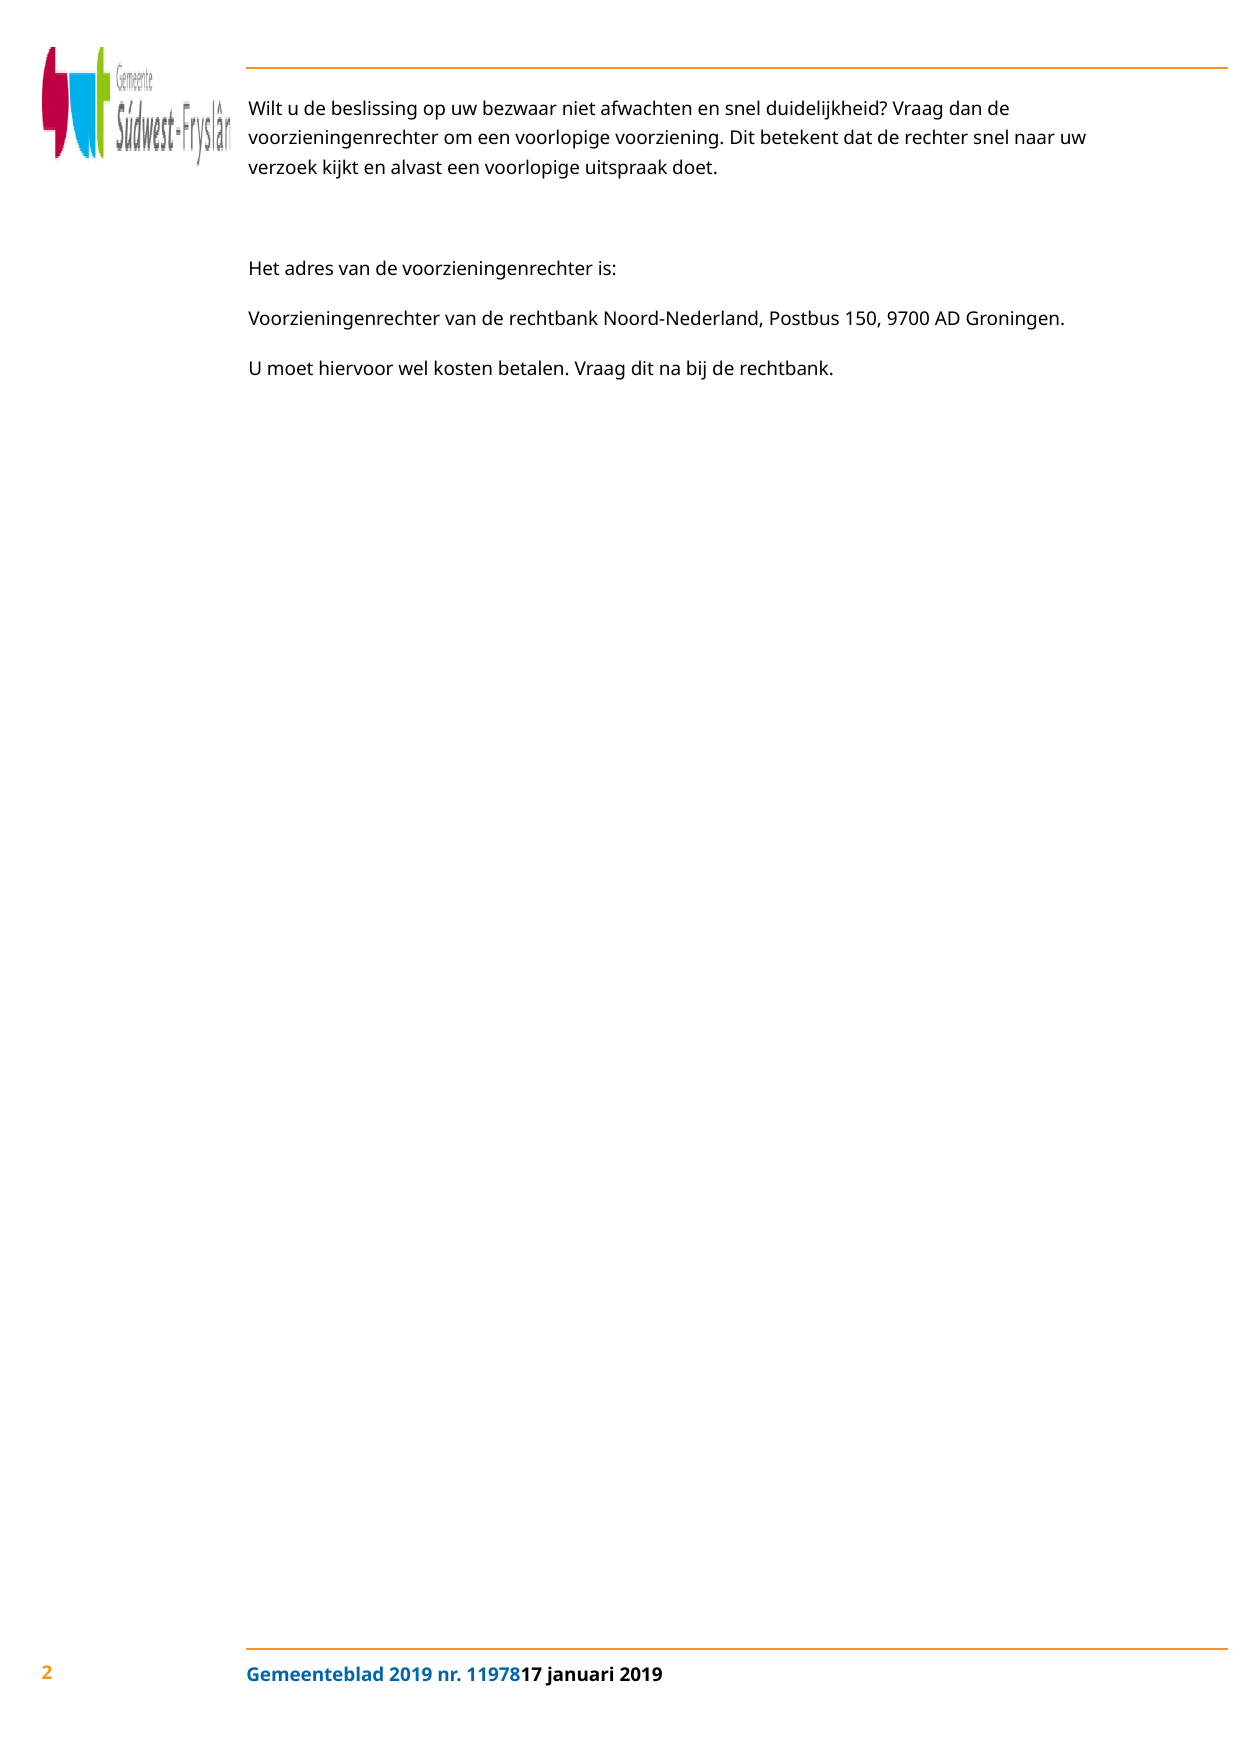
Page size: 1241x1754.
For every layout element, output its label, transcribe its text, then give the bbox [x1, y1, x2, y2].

text U moet hiervoor wel kosten betalen. Vraag dit na bij de rechtbank. [248, 356, 1152, 381]
text Voorzieningenrechter van de rechtbank Noord-Nederland, Postbus 150, 9700 AD Groningen. [248, 305, 1152, 331]
picture [41, 47, 231, 172]
text Wilt u de beslissing op uw bezwaar niet afwachten en snel duidelijkheid? Vraag dan de voorzieningenrechter om een voorlopige voorziening. Dit betekent dat de rechter snel naar uw verzoek kijkt en alvast een voorlopige uitspraak doet. [248, 95, 1152, 180]
text Het adres van de voorzieningenrechter is: [248, 255, 1152, 281]
